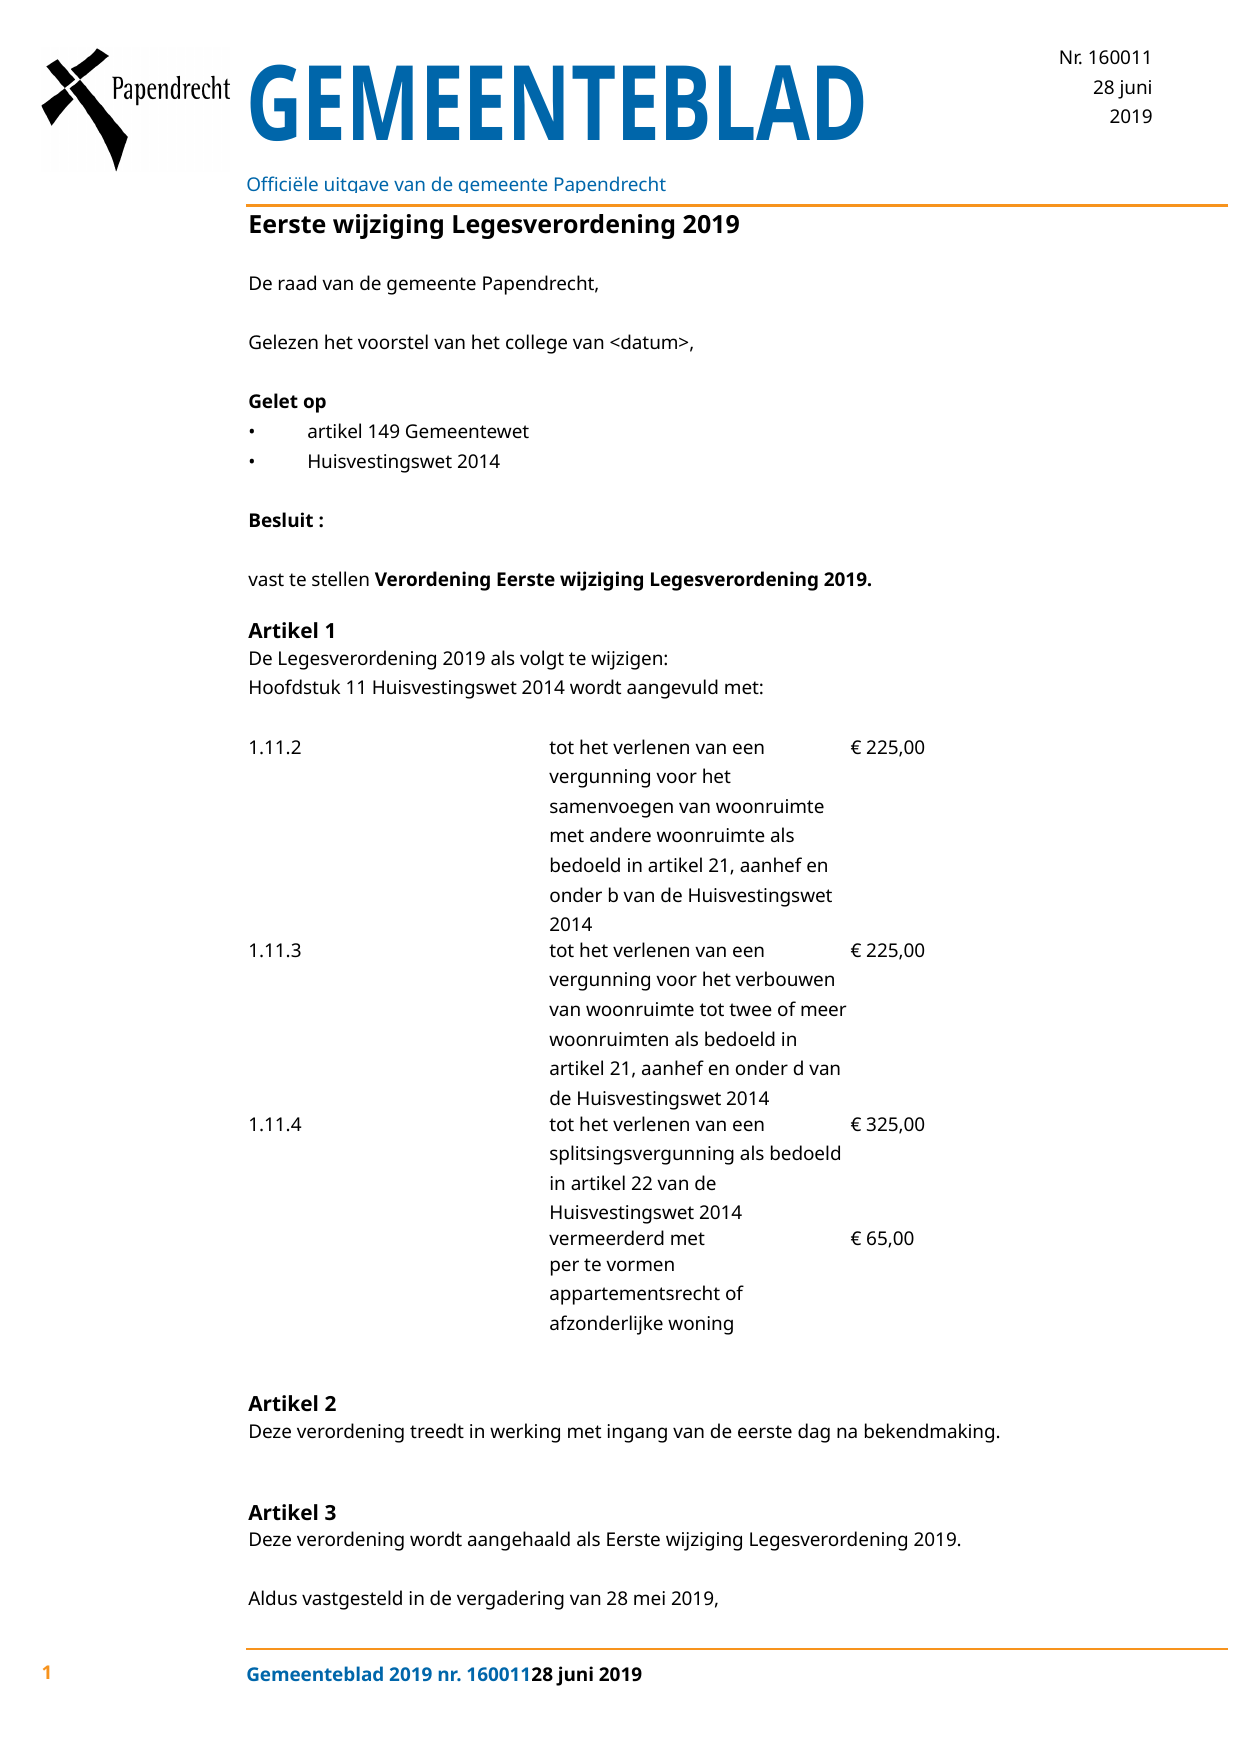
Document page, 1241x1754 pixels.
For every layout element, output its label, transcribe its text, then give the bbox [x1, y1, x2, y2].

table_cell € 65,00 [850, 1225, 1152, 1251]
table_cell [248, 1225, 549, 1251]
table_header 1.11.2 [248, 734, 549, 937]
list artikel 149 Gemeentewet [248, 418, 1152, 444]
text Artikel 2 [248, 1389, 1152, 1418]
table_header tot het verlenen van een vergunning voor het samenvoegen van woonruimte met andere woonruimte als bedoeld in artikel 21, aanhef en onder b van de Huisvestingswet 2014 [549, 734, 850, 937]
table_cell vermeerderd met [549, 1225, 850, 1251]
picture [41, 47, 231, 172]
table_cell 1.11.3 [248, 937, 549, 1111]
text Gelezen het voorstel van het college van <datum>, [248, 329, 1152, 355]
table_cell € 225,00 [850, 937, 1152, 1111]
text De Legesverordening 2019 als volgt te wijzigen: [248, 645, 1152, 671]
text De raad van de gemeente Papendrecht, [248, 270, 1152, 296]
table_cell per te vormen appartementsrecht of afzonderlijke woning [549, 1251, 850, 1336]
text Deze verordening treedt in werking met ingang van de eerste dag na bekendmaking. [248, 1418, 1152, 1444]
text Artikel 1 [248, 617, 1152, 645]
table_cell 1.11.4 [248, 1111, 549, 1225]
text Besluit : [248, 507, 1152, 533]
table_cell € 325,00 [850, 1111, 1152, 1225]
table_cell [248, 1251, 549, 1336]
text Aldus vastgesteld in de vergadering van 28 mei 2019, [248, 1586, 1152, 1611]
table_cell tot het verlenen van een splitsingsvergunning als bedoeld in artikel 22 van de Huisvestingswet 2014 [549, 1111, 850, 1225]
text vast te stellen Verordening Eerste wijziging Legesverordening 2019. [248, 566, 1152, 592]
text Hoofdstuk 11 Huisvestingswet 2014 wordt aangevuld met: [248, 674, 1152, 700]
table_header € 225,00 [850, 734, 1152, 937]
text Gelet op [248, 389, 1152, 414]
text Eerste wijziging Legesverordening 2019 [248, 207, 1152, 241]
table_cell tot het verlenen van een vergunning voor het verbouwen van woonruimte tot twee of meer woonruimten als bedoeld in artikel 21, aanhef en onder d van de Huisvestingswet 2014 [549, 937, 850, 1111]
text Deze verordening wordt aangehaald als Eerste wijziging Legesverordening 2019. [248, 1526, 1152, 1552]
text Artikel 3 [248, 1498, 1152, 1526]
table_cell [850, 1251, 1152, 1336]
list Huisvestingswet 2014 [248, 448, 1152, 473]
